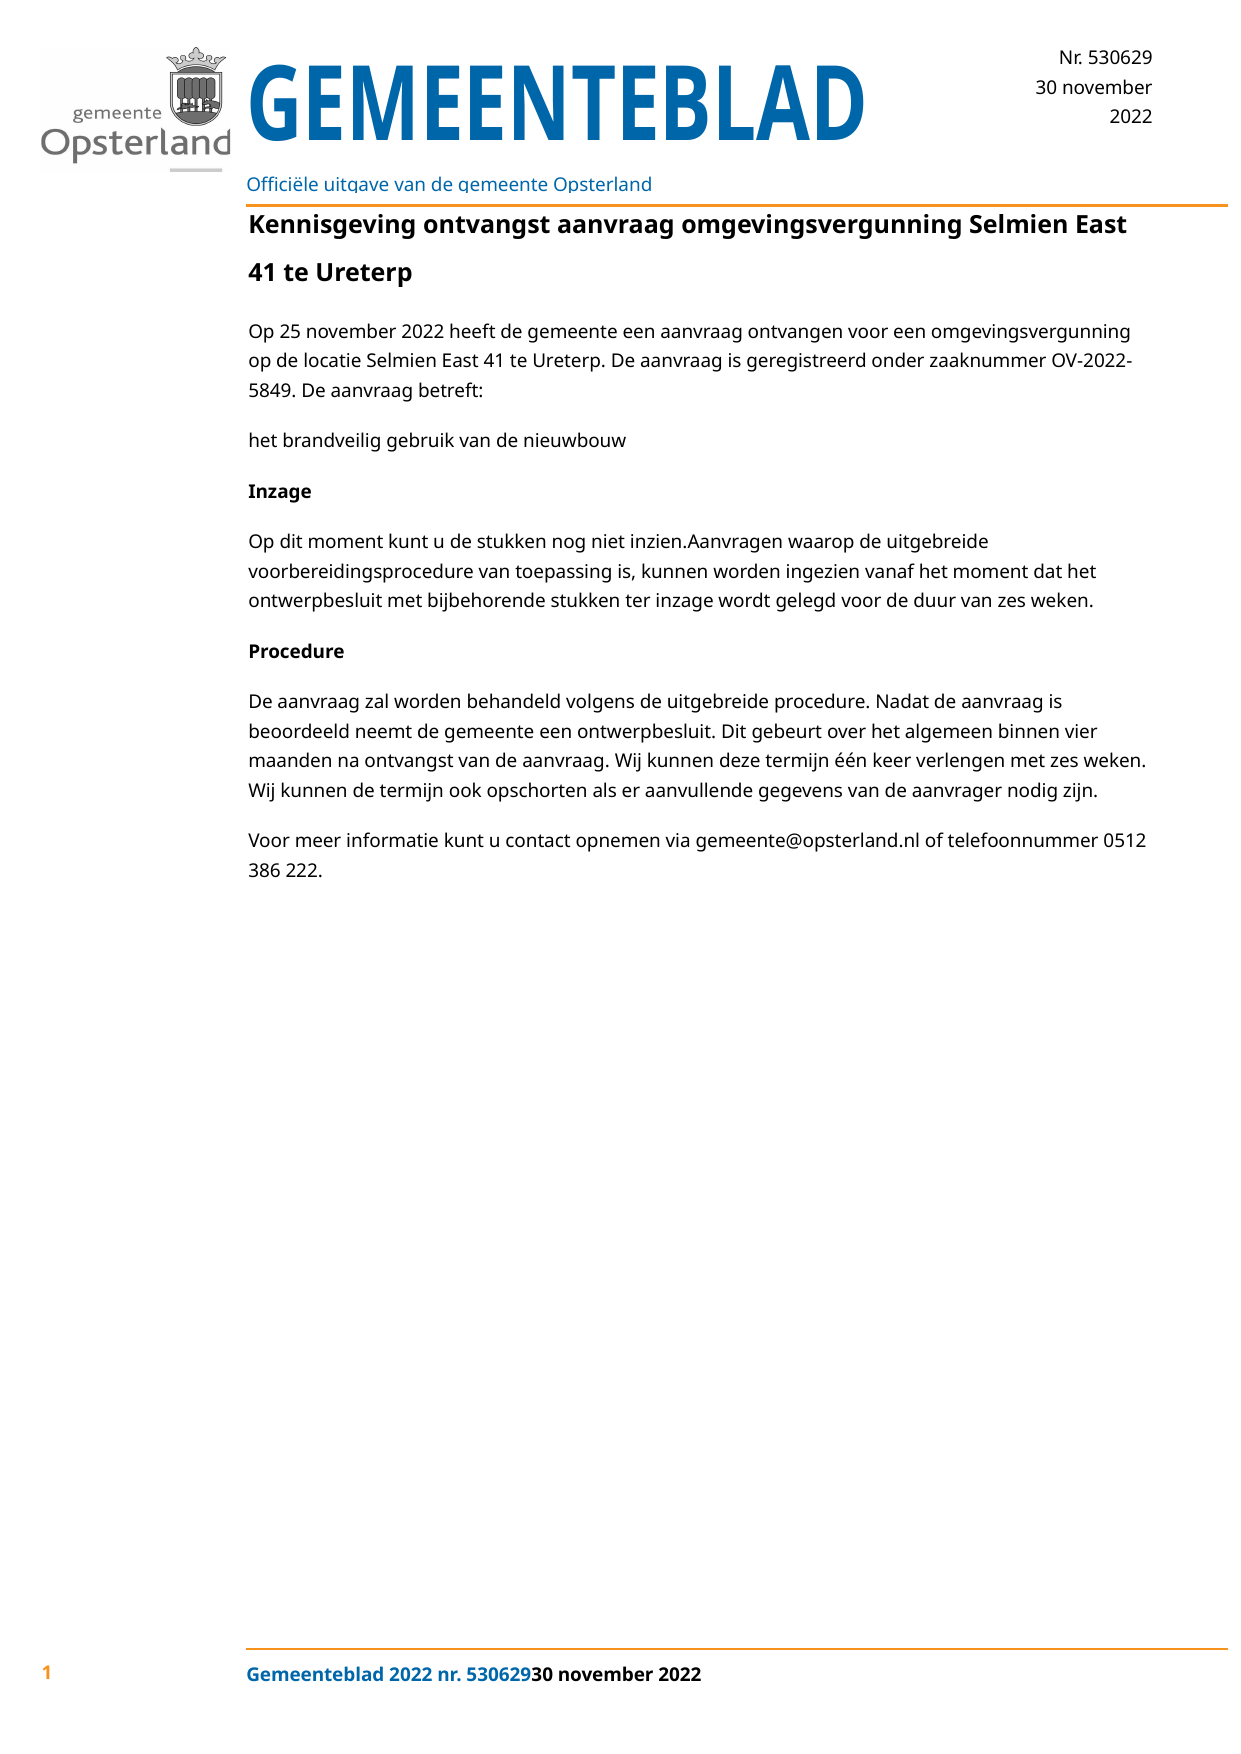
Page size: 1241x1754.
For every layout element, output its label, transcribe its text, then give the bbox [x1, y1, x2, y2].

text Kennisgeving ontvangst aanvraag omgevingsvergunning Selmien East 41 te Ureterp [248, 207, 1152, 288]
text Op 25 november 2022 heeft de gemeente een aanvraag ontvangen voor een omgevingsvergunning op de locatie Selmien East 41 te Ureterp. De aanvraag is geregistreerd onder zaaknummer OV-2022-5849. De aanvraag betreft: [248, 318, 1152, 403]
text Op dit moment kunt u de stukken nog niet inzien.Aanvragen waarop de uitgebreide voorbereidingsprocedure van toepassing is, kunnen worden ingezien vanaf het moment dat het ontwerpbesluit met bijbehorende stukken ter inzage wordt gelegd voor de duur van zes weken. [248, 528, 1152, 613]
text het brandveilig gebruik van de nieuwbouw [248, 427, 1152, 453]
text Procedure [248, 638, 1152, 664]
text Voor meer informatie kunt u contact opnemen via gemeente@opsterland.nl of telefoonnummer 0512 386 222. [248, 827, 1152, 883]
text De aanvraag zal worden behandeld volgens de uitgebreide procedure. Nadat de aanvraag is beoordeeld neemt de gemeente een ontwerpbesluit. Dit gebeurt over het algemeen binnen vier maanden na ontvangst van de aanvraag. Wij kunnen deze termijn één keer verlengen met zes weken. Wij kunnen de termijn ook opschorten als er aanvullende gegevens van de aanvrager nodig zijn. [248, 688, 1152, 803]
text Inzage [248, 478, 1152, 504]
picture [41, 47, 231, 172]
